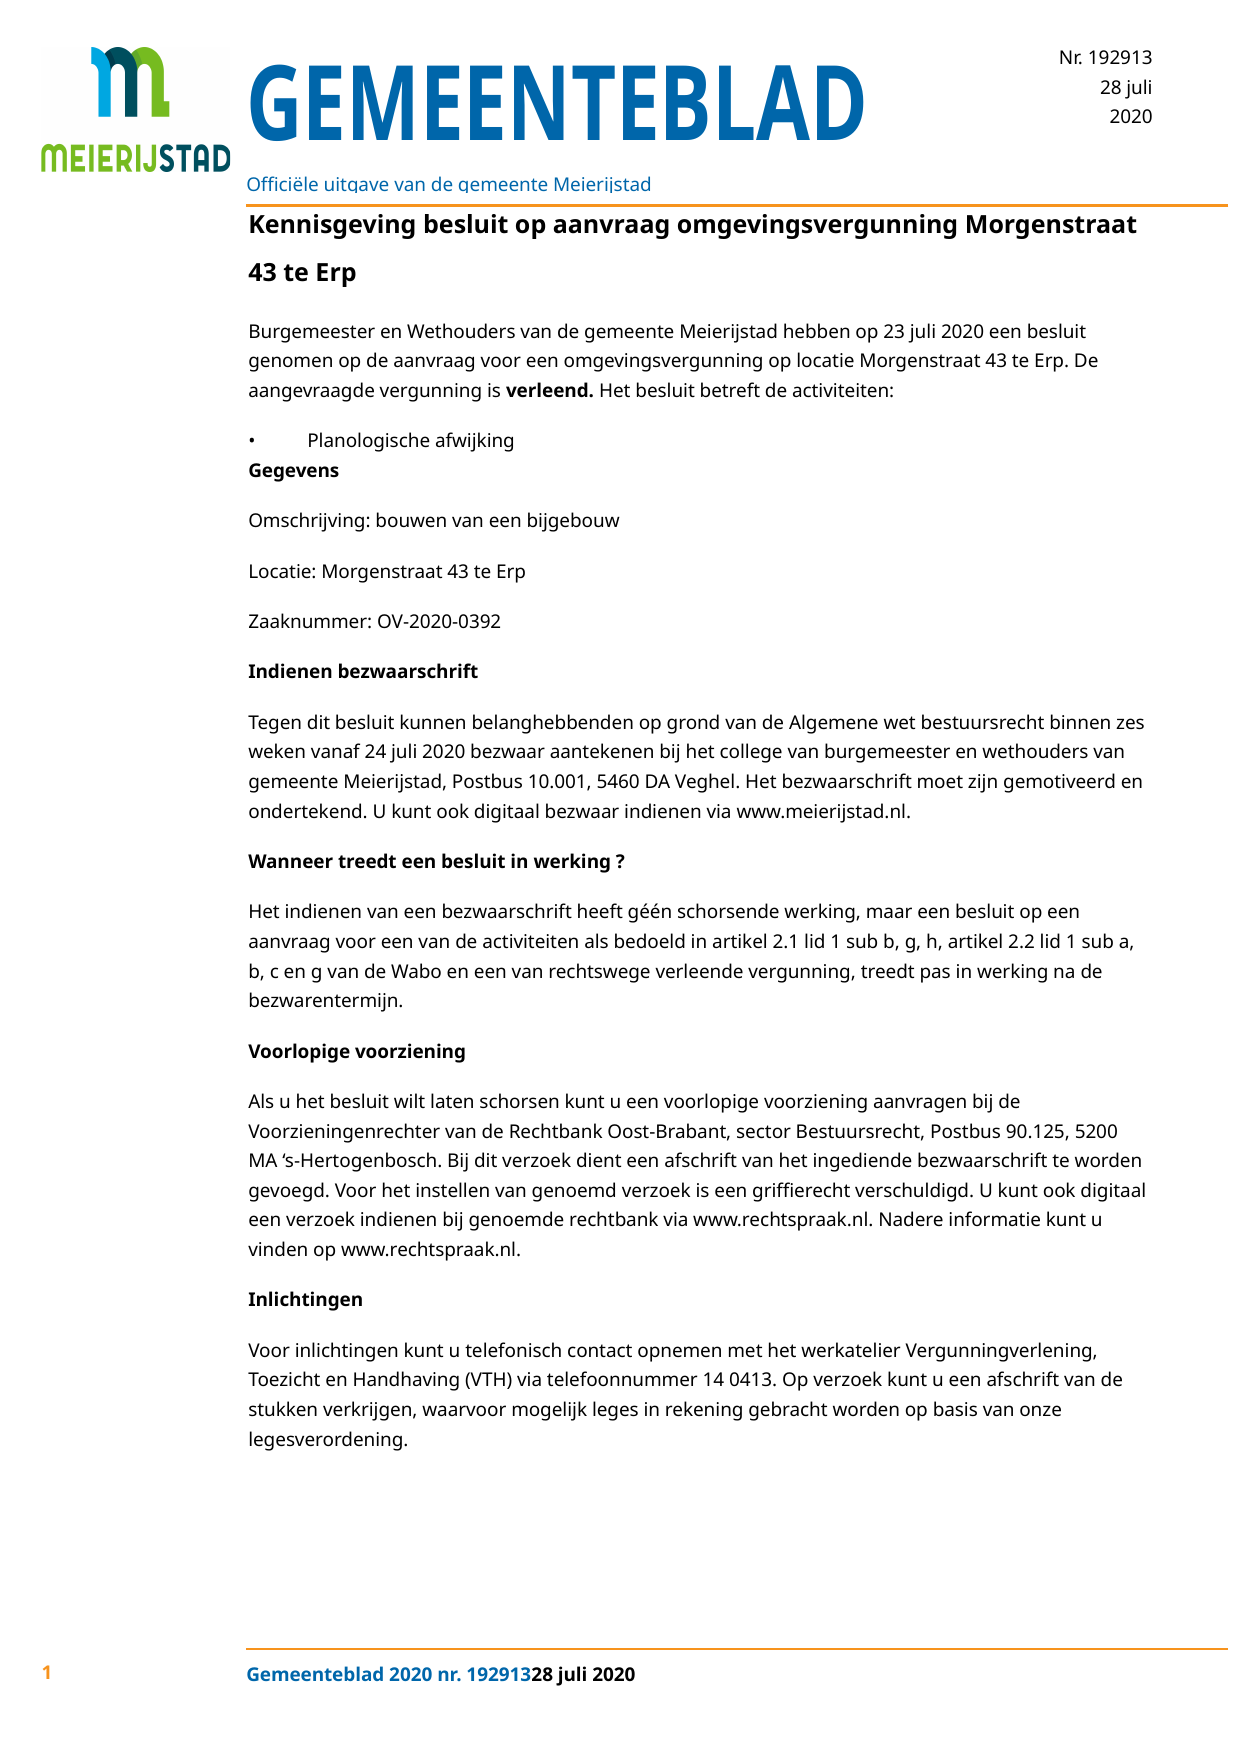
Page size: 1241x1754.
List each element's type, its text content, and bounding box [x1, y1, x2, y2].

text Burgemeester en Wethouders van de gemeente Meierijstad hebben op 23 juli 2020 een besluit genomen op de aanvraag voor een omgevingsvergunning op locatie Morgenstraat 43 te Erp. De aangevraagde vergunning is verleend. Het besluit betreft de activiteiten: [248, 318, 1152, 403]
text Omschrijving: bouwen van een bijgebouw [248, 507, 1152, 533]
text Voorlopige voorziening [248, 1038, 1152, 1064]
picture [41, 47, 231, 172]
text Wanneer treedt een besluit in werking ? [248, 848, 1152, 874]
text Indienen bezwaarschrift [248, 659, 1152, 684]
text Voor inlichtingen kunt u telefonisch contact opnemen met het werkatelier Vergunningverlening, Toezicht en Handhaving (VTH) via telefoonnummer 14 0413. Op verzoek kunt u een afschrift van de stukken verkrijgen, waarvoor mogelijk leges in rekening gebracht worden op basis van onze legesverordening. [248, 1337, 1152, 1452]
text Kennisgeving besluit op aanvraag omgevingsvergunning Morgenstraat 43 te Erp [248, 207, 1152, 288]
text Tegen dit besluit kunnen belanghebbenden op grond van de Algemene wet bestuursrecht binnen zes weken vanaf 24 juli 2020 bezwaar aantekenen bij het college van burgemeester en wethouders van gemeente Meierijstad, Postbus 10.001, 5460 DA Veghel. Het bezwaarschrift moet zijn gemotiveerd en ondertekend. U kunt ook digitaal bezwaar indienen via www.meierijstad.nl. [248, 709, 1152, 824]
text Locatie: Morgenstraat 43 te Erp [248, 558, 1152, 584]
text Het indienen van een bezwaarschrift heeft géén schorsende werking, maar een besluit op een aanvraag voor een van de activiteiten als bedoeld in artikel 2.1 lid 1 sub b, g, h, artikel 2.2 lid 1 sub a, b, c en g van de Wabo en een van rechtswege verleende vergunning, treedt pas in werking na de bezwarentermijn. [248, 899, 1152, 1013]
text Gegevens [248, 457, 1152, 483]
list Planologische afwijking [248, 427, 1152, 453]
text Als u het besluit wilt laten schorsen kunt u een voorlopige voorziening aanvragen bij de Voorzieningenrechter van de Rechtbank Oost-Brabant, sector Bestuursrecht, Postbus 90.125, 5200 MA ‘s-Hertogenbosch. Bij dit verzoek dient een afschrift van het ingediende bezwaarschrift te worden gevoegd. Voor het instellen van genoemd verzoek is een griffierecht verschuldigd. U kunt ook digitaal een verzoek indienen bij genoemde rechtbank via www.rechtspraak.nl. Nadere informatie kunt u vinden op www.rechtspraak.nl. [248, 1088, 1152, 1262]
text Zaaknummer: OV-2020-0392 [248, 608, 1152, 634]
text Inlichtingen [248, 1287, 1152, 1312]
